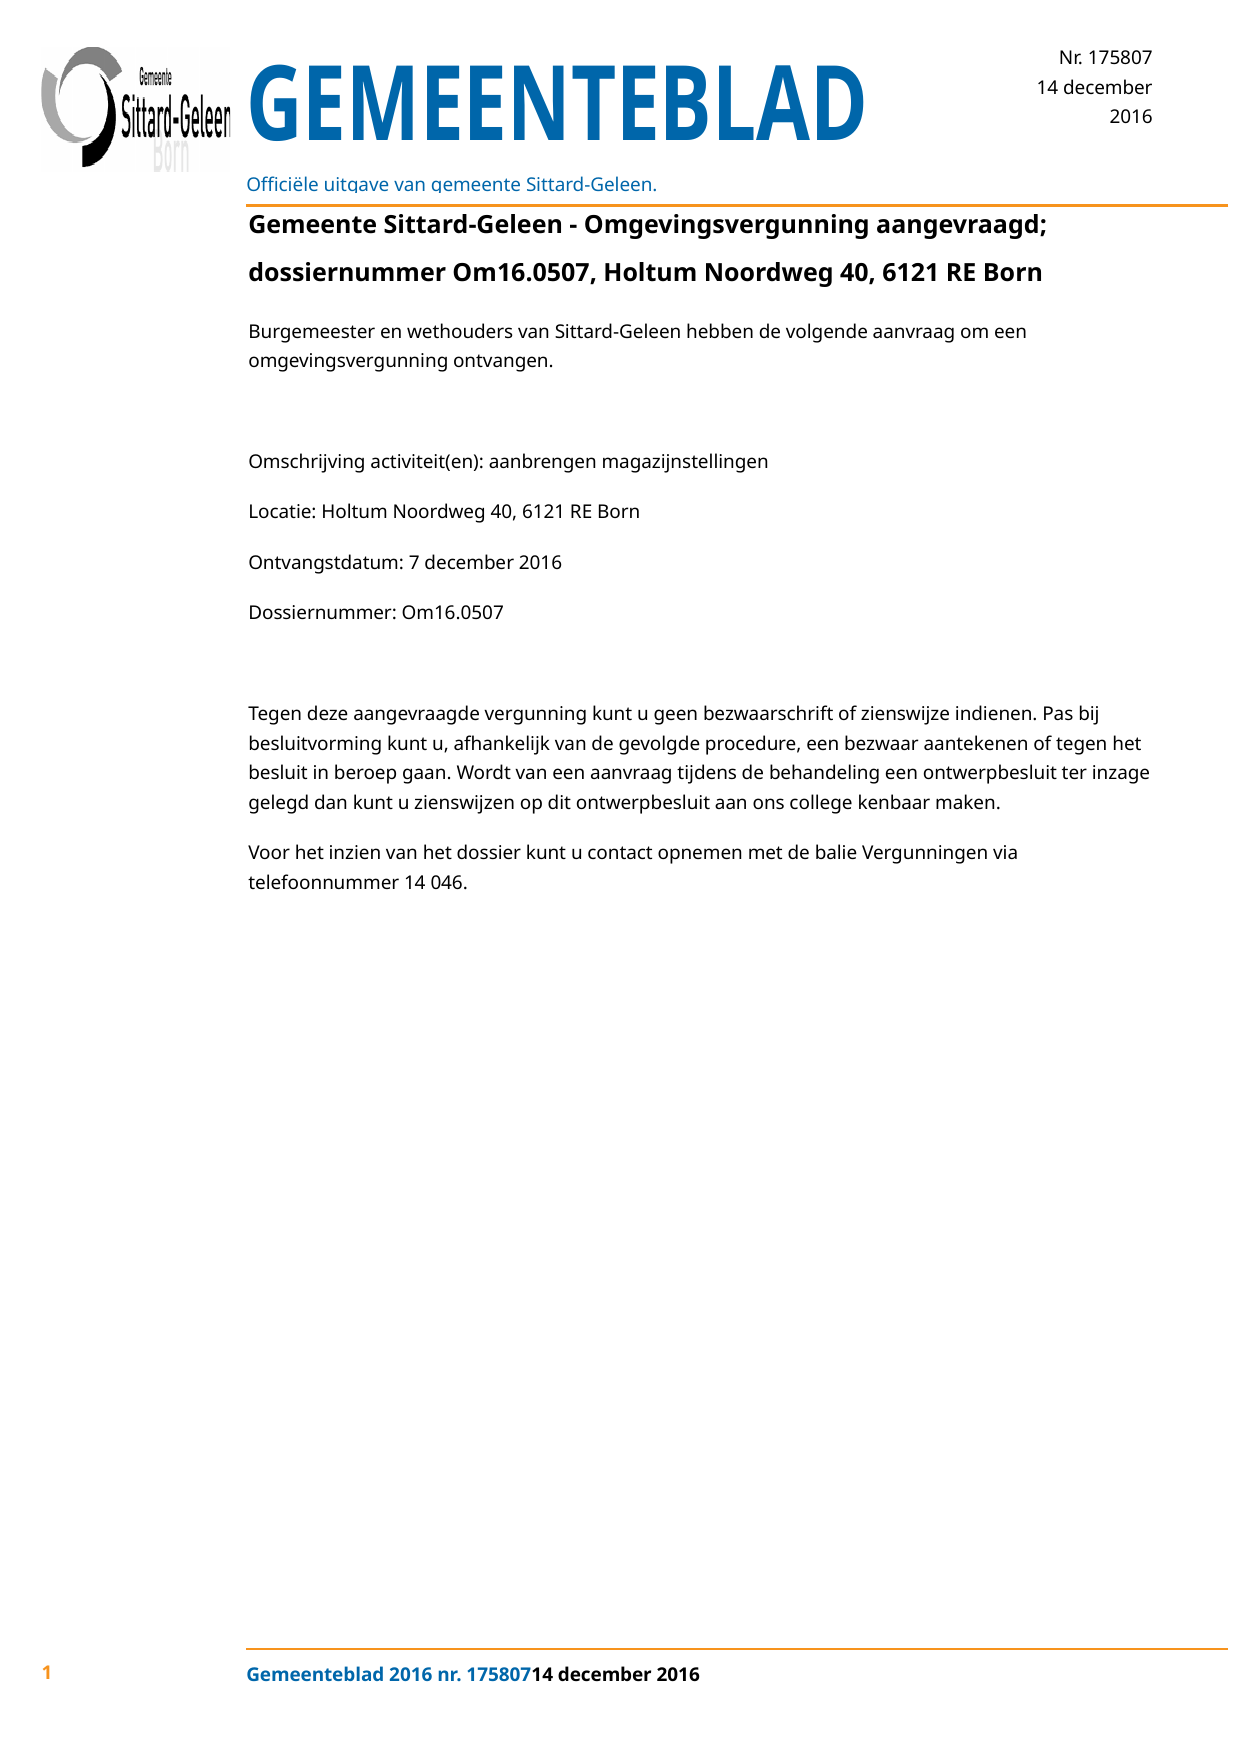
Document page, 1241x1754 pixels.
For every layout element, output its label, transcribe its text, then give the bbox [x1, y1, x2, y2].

text Dossiernummer: Om16.0507 [248, 599, 1152, 625]
text Locatie: Holtum Noordweg 40, 6121 RE Born [248, 499, 1152, 524]
text Tegen deze aangevraagde vergunning kunt u geen bezwaarschrift of zienswijze indienen. Pas bij besluitvorming kunt u, afhankelijk van de gevolgde procedure, een bezwaar aantekenen of tegen het besluit in beroep gaan. Wordt van een aanvraag tijdens de behandeling een ontwerpbesluit ter inzage gelegd dan kunt u zienswijzen op dit ontwerpbesluit aan ons college kenbaar maken. [248, 700, 1152, 815]
text Ontvangstdatum: 7 december 2016 [248, 549, 1152, 575]
text Burgemeester en wethouders van Sittard-Geleen hebben de volgende aanvraag om een omgevingsvergunning ontvangen. [248, 318, 1152, 373]
picture [41, 47, 231, 172]
text Gemeente Sittard-Geleen - Omgevingsvergunning aangevraagd; dossiernummer Om16.0507, Holtum Noordweg 40, 6121 RE Born [248, 207, 1152, 288]
text Voor het inzien van het dossier kunt u contact opnemen met de balie Vergunningen via telefoonnummer 14 046. [248, 839, 1152, 895]
text Omschrijving activiteit(en): aanbrengen magazijnstellingen [248, 448, 1152, 474]
